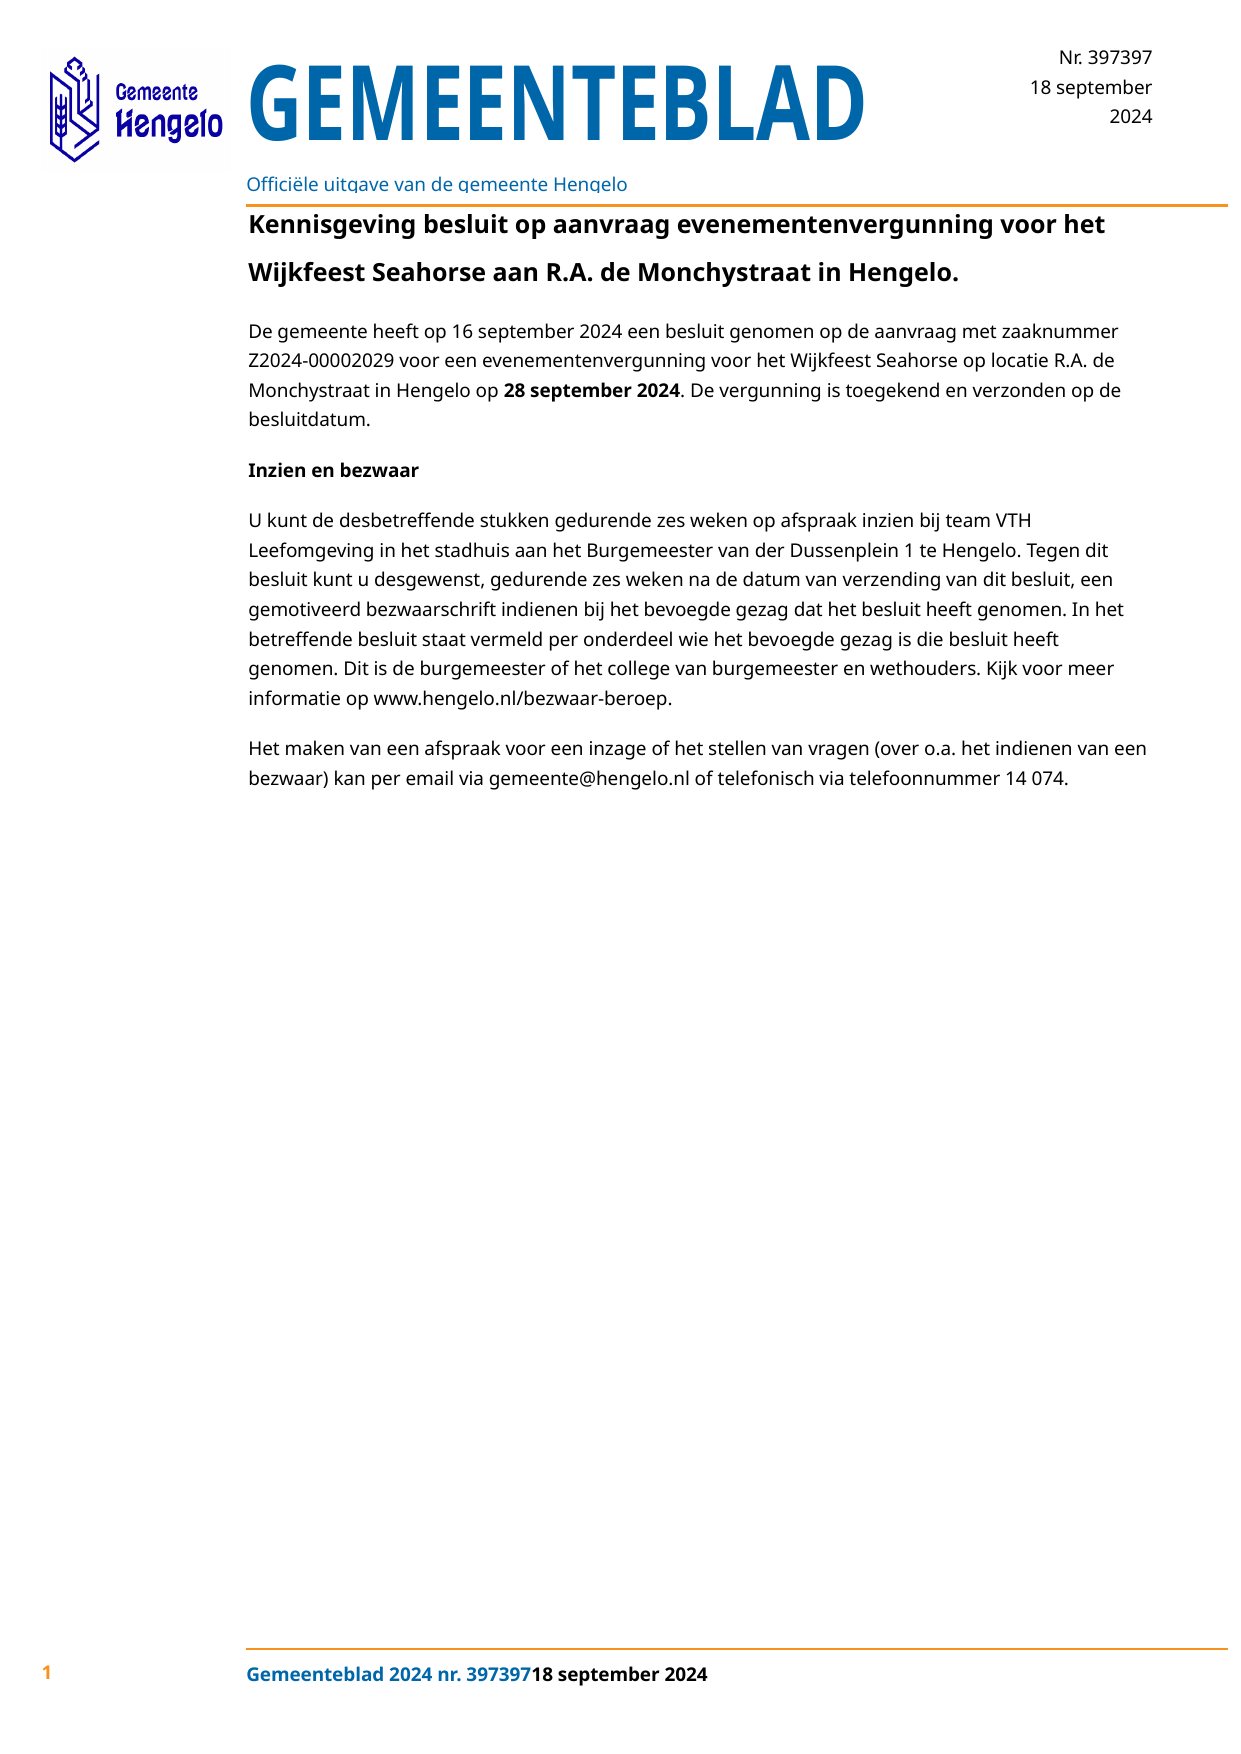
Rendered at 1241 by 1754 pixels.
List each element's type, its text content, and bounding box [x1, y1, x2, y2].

text Kennisgeving besluit op aanvraag evenementenvergunning voor het Wijkfeest Seahorse aan R.A. de Monchystraat in Hengelo. [248, 207, 1152, 288]
text U kunt de desbetreffende stukken gedurende zes weken op afspraak inzien bij team VTH Leefomgeving in het stadhuis aan het Burgemeester van der Dussenplein 1 te Hengelo. Tegen dit besluit kunt u desgewenst, gedurende zes weken na de datum van verzending van dit besluit, een gemotiveerd bezwaarschrift indienen bij het bevoegde gezag dat het besluit heeft genomen. In het betreffende besluit staat vermeld per onderdeel wie het bevoegde gezag is die besluit heeft genomen. Dit is de burgemeester of het college van burgemeester en wethouders. Kijk voor meer informatie op www.hengelo.nl/bezwaar-beroep. [248, 507, 1152, 711]
picture [41, 47, 231, 172]
text De gemeente heeft op 16 september 2024 een besluit genomen op de aanvraag met zaaknummer Z2024-00002029 voor een evenementenvergunning voor het Wijkfeest Seahorse op locatie R.A. de Monchystraat in Hengelo op 28 september 2024. De vergunning is toegekend en verzonden op de besluitdatum. [248, 318, 1152, 432]
text Het maken van een afspraak voor een inzage of het stellen van vragen (over o.a. het indienen van een bezwaar) kan per email via gemeente@hengelo.nl of telefonisch via telefoonnummer 14 074. [248, 735, 1152, 791]
text Inzien en bezwaar [248, 457, 1152, 483]
